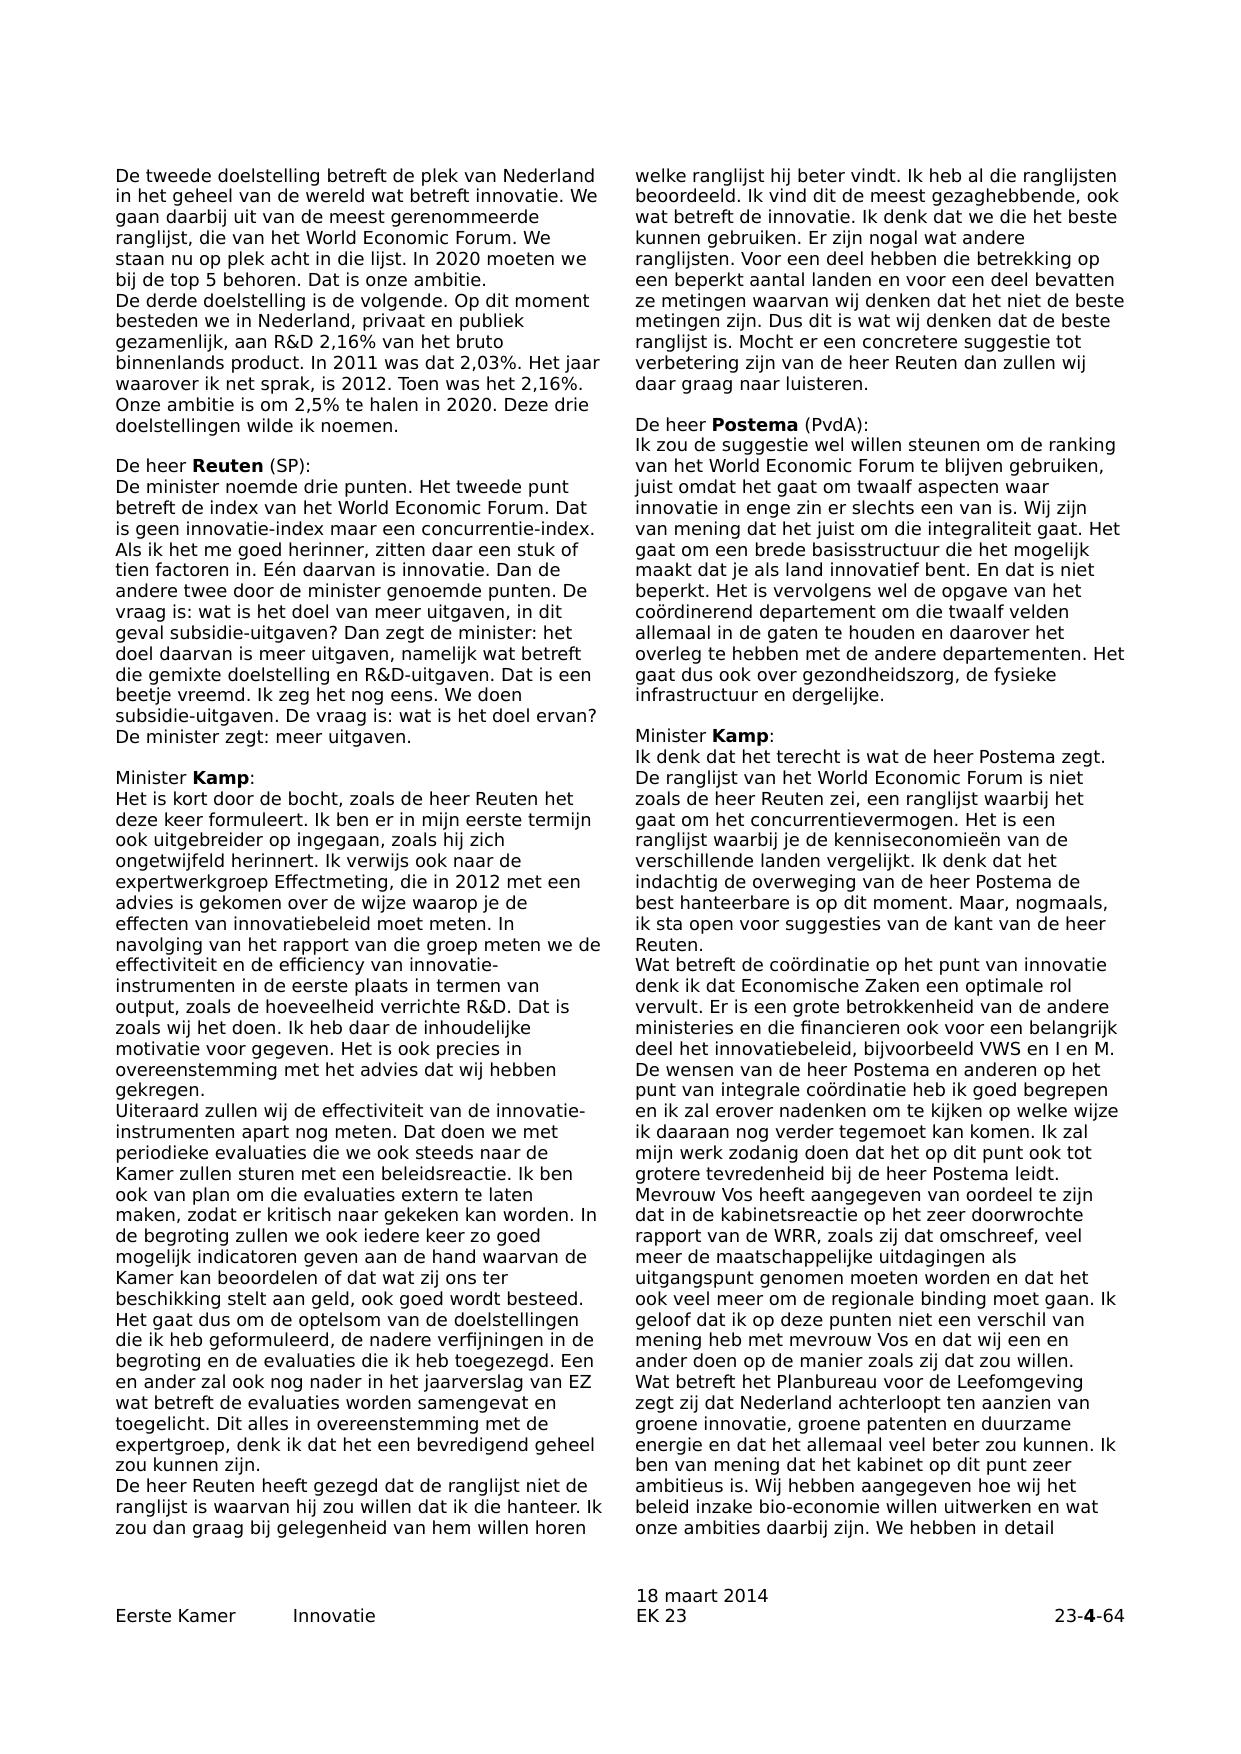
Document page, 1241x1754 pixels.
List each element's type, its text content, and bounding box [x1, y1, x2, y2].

text Wat betreft de coördinatie op het punt van innovatie denk ik dat Economische Zaken een optimale rol vervult. Er is een grote betrokkenheid van de andere ministeries en die financieren ook voor een belangrijk deel het innovatiebeleid, bijvoorbeeld VWS en I en M. De wensen van de heer Postema en anderen op het punt van integrale coördinatie heb ik goed begrepen en ik zal erover nadenken om te kijken op welke wijze ik daaraan nog verder tegemoet kan komen. Ik zal mijn werk zodanig doen dat het op dit punt ook tot grotere tevredenheid bij de heer Postema leidt. [635, 955, 1125, 1184]
text Ik denk dat het terecht is wat de heer Postema zegt. De ranglijst van het World Economic Forum is niet zoals de heer Reuten zei, een ranglijst waarbij het gaat om het concurrentievermogen. Het is een ranglijst waarbij je de kenniseconomieën van de verschillende landen vergelijkt. Ik denk dat het indachtig de overweging van de heer Postema de best hanteerbare is op dit moment. Maar, nogmaals, ik sta open voor suggesties van de kant van de heer Reuten. [635, 747, 1125, 955]
text De minister noemde drie punten. Het tweede punt betreft de index van het World Economic Forum. Dat is geen innovatie-index maar een concurrentie-index. Als ik het me goed herinner, zitten daar een stuk of tien factoren in. Eén daarvan is innovatie. Dan de andere twee door de minister genoemde punten. De vraag is: wat is het doel van meer uitgaven, in dit geval subsidie-uitgaven? Dan zegt de minister: het doel daarvan is meer uitgaven, namelijk wat betreft die gemixte doelstelling en R&D-uitgaven. Dat is een beetje vreemd. Ik zeg het nog eens. We doen subsidie-uitgaven. De vraag is: wat is het doel ervan? De minister zegt: meer uitgaven. [115, 477, 605, 748]
text Het is kort door de bocht, zoals de heer Reuten het deze keer formuleert. Ik ben er in mijn eerste termijn ook uitgebreider op ingegaan, zoals hij zich ongetwijfeld herinnert. Ik verwijs ook naar de expertwerkgroep Effectmeting, die in 2012 met een advies is gekomen over de wijze waarop je de effecten van innovatiebeleid moet meten. In navolging van het rapport van die groep meten we de effectiviteit en de efficiency van innovatie-instrumenten in de eerste plaats in termen van output, zoals de hoeveelheid verrichte R&D. Dat is zoals wij het doen. Ik heb daar de inhoudelijke motivatie voor gegeven. Het is ook precies in overeenstemming met het advies dat wij hebben gekregen. [115, 788, 605, 1101]
text Wat betreft het Planbureau voor de Leefomgeving zegt zij dat Nederland achterloopt ten aanzien van groene innovatie, groene patenten en duurzame energie en dat het allemaal veel beter zou kunnen. Ik ben van mening dat het kabinet op dit punt zeer ambitieus is. Wij hebben aangegeven hoe wij het beleid inzake bio-economie willen uitwerken en wat onze ambities daarbij zijn. We hebben in detail [635, 1372, 1125, 1538]
text welke ranglijst hij beter vindt. Ik heb al die ranglijsten beoordeeld. Ik vind dit de meest gezaghebbende, ook wat betreft de innovatie. Ik denk dat we die het beste kunnen gebruiken. Er zijn nogal wat andere ranglijsten. Voor een deel hebben die betrekking op een beperkt aantal landen en voor een deel bevatten ze metingen waarvan wij denken dat het niet de beste metingen zijn. Dus dit is wat wij denken dat de beste ranglijst is. Mocht er een concretere suggestie tot verbetering zijn van de heer Reuten dan zullen wij daar graag naar luisteren. [635, 165, 1125, 394]
text Minister Kamp: [635, 726, 1125, 747]
text De tweede doelstelling betreft de plek van Nederland in het geheel van de wereld wat betreft innovatie. We gaan daarbij uit van de meest gerenommeerde ranglijst, die van het World Economic Forum. We staan nu op plek acht in die lijst. In 2020 moeten we bij de top 5 behoren. Dat is onze ambitie. [115, 165, 605, 290]
text Uiteraard zullen wij de effectiviteit van de innovatie-instrumenten apart nog meten. Dat doen we met periodieke evaluaties die we ook steeds naar de Kamer zullen sturen met een beleidsreactie. Ik ben ook van plan om die evaluaties extern te laten maken, zodat er kritisch naar gekeken kan worden. In de begroting zullen we ook iedere keer zo goed mogelijk indicatoren geven aan de hand waarvan de Kamer kan beoordelen of dat wat zij ons ter beschikking stelt aan geld, ook goed wordt besteed. Het gaat dus om de optelsom van de doelstellingen die ik heb geformuleerd, de nadere verfijningen in de begroting en de evaluaties die ik heb toegezegd. Een en ander zal ook nog nader in het jaarverslag van EZ wat betreft de evaluaties worden samengevat en toegelicht. Dit alles in overeenstemming met de expertgroep, denk ik dat het een bevredigend geheel zou kunnen zijn. [115, 1101, 605, 1476]
text De derde doelstelling is de volgende. Op dit moment besteden we in Nederland, privaat en publiek gezamenlijk, aan R&D 2,16% van het bruto binnenlands product. In 2011 was dat 2,03%. Het jaar waarover ik net sprak, is 2012. Toen was het 2,16%. Onze ambitie is om 2,5% te halen in 2020. Deze drie doelstellingen wilde ik noemen. [115, 290, 605, 436]
text De heer Reuten (SP): [115, 456, 605, 477]
text Mevrouw Vos heeft aangegeven van oordeel te zijn dat in de kabinetsreactie op het zeer doorwrochte rapport van de WRR, zoals zij dat omschreef, veel meer de maatschappelijke uitdagingen als uitgangspunt genomen moeten worden en dat het ook veel meer om de regionale binding moet gaan. Ik geloof dat ik op deze punten niet een verschil van mening heb met mevrouw Vos en dat wij een en ander doen op de manier zoals zij dat zou willen. [635, 1184, 1125, 1372]
text De heer Reuten heeft gezegd dat de ranglijst niet de ranglijst is waarvan hij zou willen dat ik die hanteer. Ik zou dan graag bij gelegenheid van hem willen horen [115, 1476, 605, 1538]
text Ik zou de suggestie wel willen steunen om de ranking van het World Economic Forum te blijven gebruiken, juist omdat het gaat om twaalf aspecten waar innovatie in enge zin er slechts een van is. Wij zijn van mening dat het juist om die integraliteit gaat. Het gaat om een brede basisstructuur die het mogelijk maakt dat je als land innovatief bent. En dat is niet beperkt. Het is vervolgens wel de opgave van het coördinerend departement om die twaalf velden allemaal in de gaten te houden en daarover het overleg te hebben met de andere departementen. Het gaat dus ook over gezondheidszorg, de fysieke infrastructuur en dergelijke. [635, 435, 1125, 706]
text De heer Postema (PvdA): [635, 414, 1125, 435]
text Minister Kamp: [115, 768, 605, 788]
